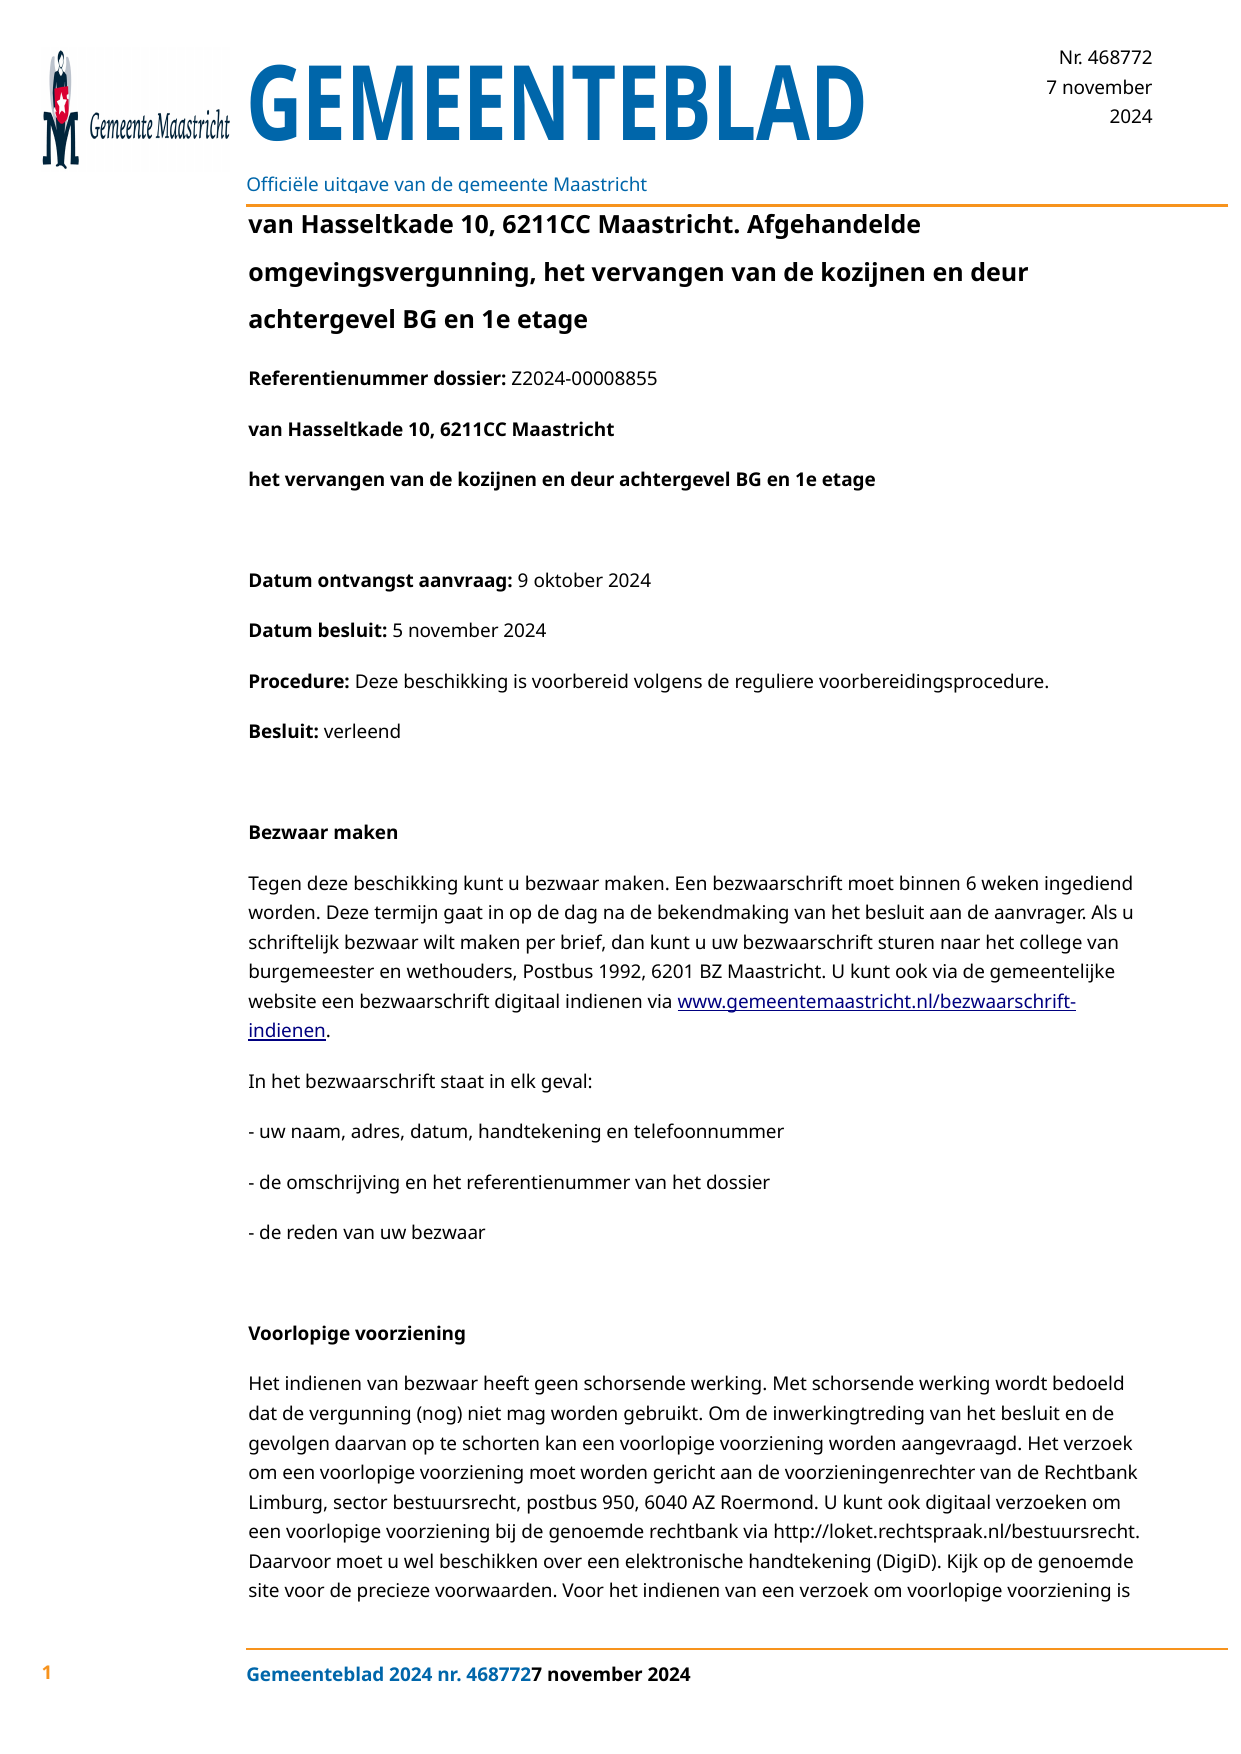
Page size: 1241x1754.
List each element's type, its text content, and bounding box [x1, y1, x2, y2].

text - de omschrijving en het referentienummer van het dossier [248, 1169, 1152, 1194]
text het vervangen van de kozijnen en deur achtergevel BG en 1e etage [248, 466, 1152, 492]
text In het bezwaarschrift staat in elk geval: [248, 1068, 1152, 1094]
text Procedure: Deze beschikking is voorbereid volgens de reguliere voorbereidingsprocedure. [248, 668, 1152, 694]
text Datum besluit: 5 november 2024 [248, 618, 1152, 643]
picture [41, 47, 231, 172]
text Bezwaar maken [248, 819, 1152, 845]
text van Hasseltkade 10, 6211CC Maastricht [248, 416, 1152, 442]
text van Hasseltkade 10, 6211CC Maastricht. Afgehandelde omgevingsvergunning, het vervangen van de kozijnen en deur achtergevel BG en 1e etage [248, 207, 1152, 336]
text Datum ontvangst aanvraag: 9 oktober 2024 [248, 567, 1152, 593]
text - uw naam, adres, datum, handtekening en telefoonnummer [248, 1118, 1152, 1144]
text Het indienen van bezwaar heeft geen schorsende werking. Met schorsende werking wordt bedoeld dat de vergunning (nog) niet mag worden gebruikt. Om de inwerkingtreding van het besluit en de gevolgen daarvan op te schorten kan een voorlopige voorziening worden aangevraagd. Het verzoek om een voorlopige voorziening moet worden gericht aan de voorzieningenrechter van de Rechtbank Limburg, sector bestuursrecht, postbus 950, 6040 AZ Roermond. U kunt ook digitaal verzoeken om een voorlopige voorziening bij de genoemde rechtbank via http://loket.rechtspraak.nl/bestuursrecht. Daarvoor moet u wel beschikken over een elektronische handtekening (DigiD). Kijk op de genoemde site voor de precieze voorwaarden. Voor het indienen van een verzoek om voorlopige voorziening is [248, 1371, 1152, 1603]
text Referentienummer dossier: Z2024-00008855 [248, 366, 1152, 391]
text Tegen deze beschikking kunt u bezwaar maken. Een bezwaarschrift moet binnen 6 weken ingediend worden. Deze termijn gaat in op de dag na de bekendmaking van het besluit aan de aanvrager. Als u schriftelijk bezwaar wilt maken per brief, dan kunt u uw bezwaarschrift sturen naar het college van burgemeester en wethouders, Postbus 1992, 6201 BZ Maastricht. U kunt ook via de gemeentelijke website een bezwaarschrift digitaal indienen via www.gemeentemaastricht.nl/bezwaarschrift-indienen. [248, 870, 1152, 1043]
text Besluit: verleend [248, 718, 1152, 744]
text Voorlopige voorziening [248, 1320, 1152, 1346]
text - de reden van uw bezwaar [248, 1219, 1152, 1245]
